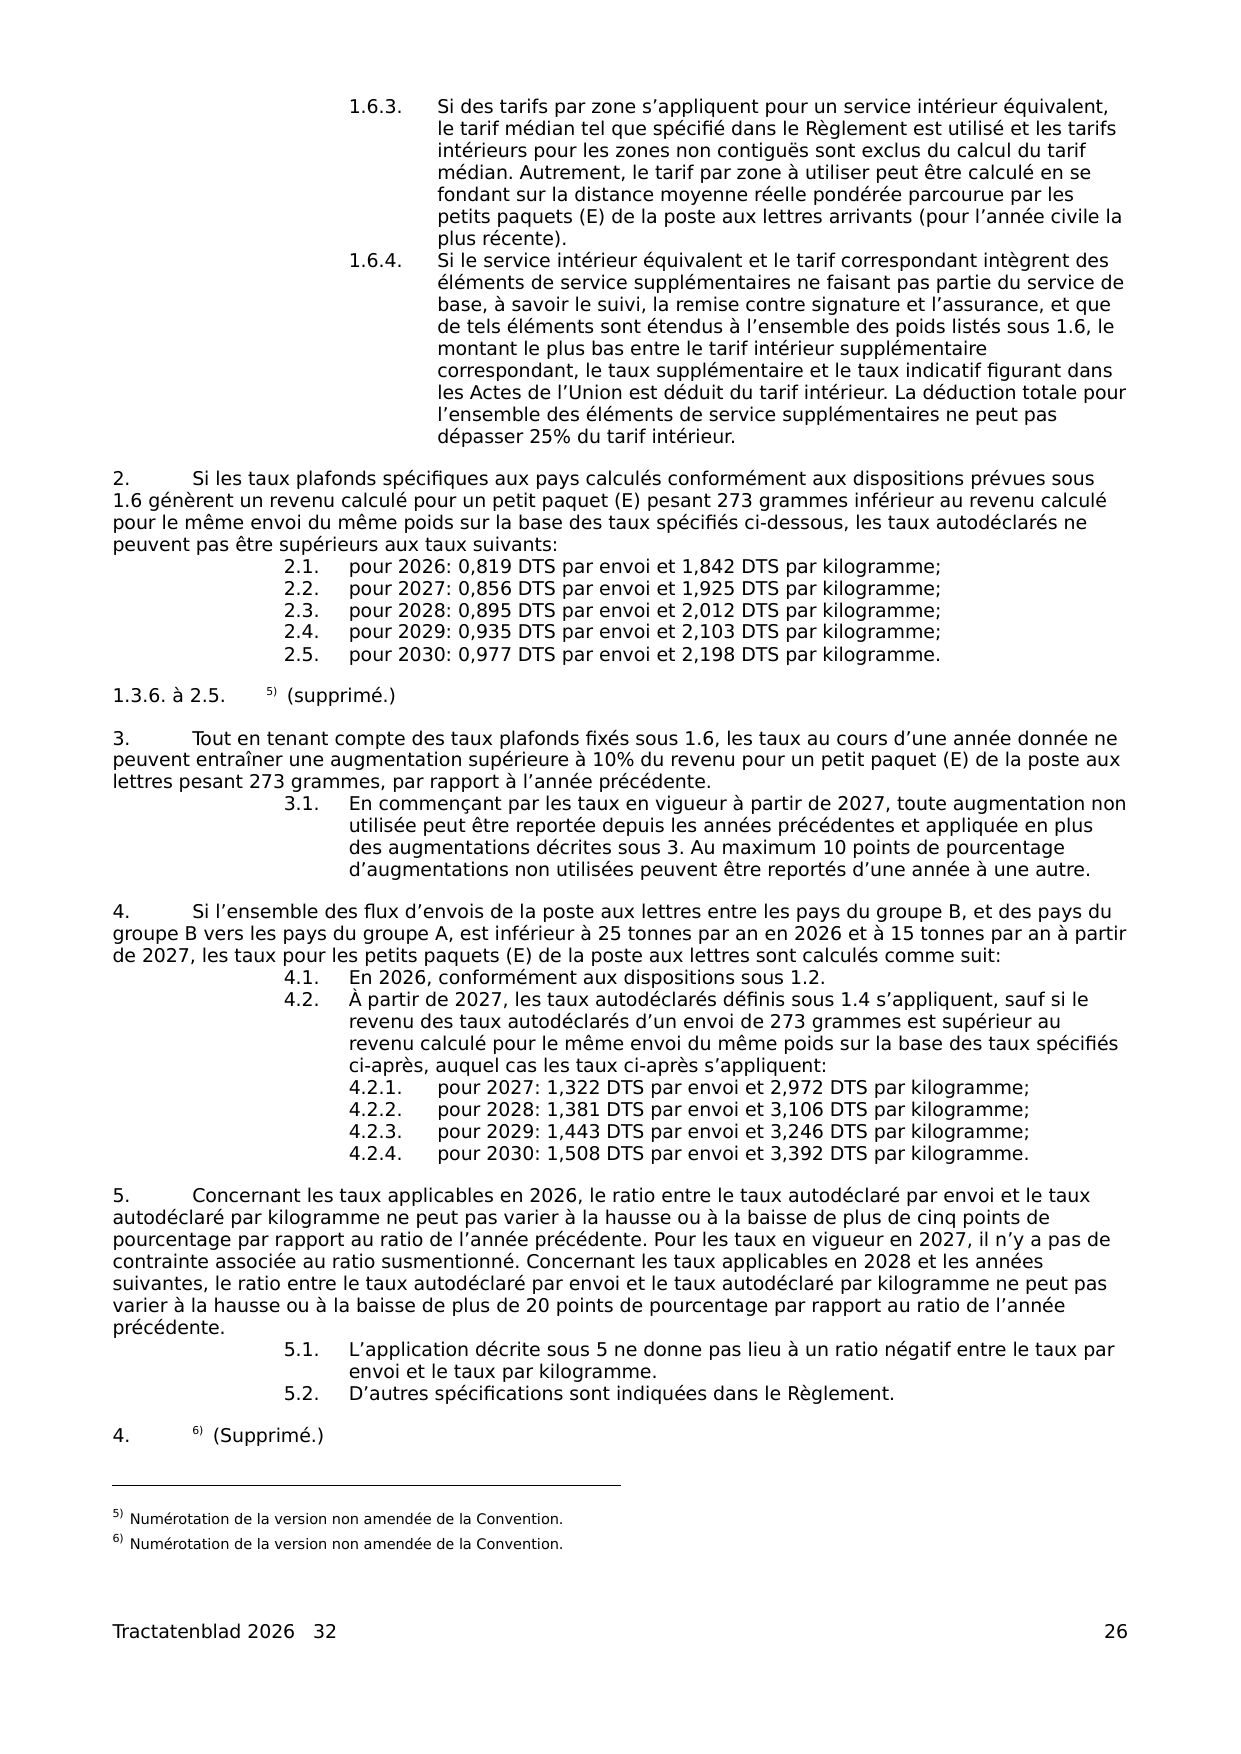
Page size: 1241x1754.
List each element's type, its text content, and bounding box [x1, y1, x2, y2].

text 2.2. pour 2027: 0,856 DTS par envoi et 1,925 DTS par kilogramme; [283, 577, 1128, 599]
text 5.2. D’autres spécifications sont indiquées dans le Règlement. [283, 1383, 1128, 1405]
text 4.1. En 2026, conformément aux dispositions sous 1.2. [283, 967, 1128, 989]
text 4.2.3. pour 2029: 1,443 DTS par envoi et 3,246 DTS par kilogramme; [348, 1121, 1128, 1143]
text 4. (Supprimé.) [112, 1425, 1128, 1447]
text 5.1. L’application décrite sous 5 ne donne pas lieu à un ratio négatif entre le taux par envoi et le taux par kilogramme. [283, 1339, 1128, 1383]
text 2.5. pour 2030: 0,977 DTS par envoi et 2,198 DTS par kilogramme. [283, 643, 1128, 665]
text 4.2. À partir de 2027, les taux autodéclarés définis sous 1.4 s’appliquent, sauf si le revenu des taux autodéclarés d’un envoi de 273 grammes est supérieur au revenu calculé pour le même envoi du même poids sur la base des taux spécifiés ci-après, auquel cas les taux ci-après s’appliquent: [283, 989, 1128, 1077]
text 2.1. pour 2026: 0,819 DTS par envoi et 1,842 DTS par kilogramme; [283, 556, 1128, 577]
text 3.1. En commençant par les taux en vigueur à partir de 2027, toute augmentation non utilisée peut être reportée depuis les années précédentes et appliquée en plus des augmentations décrites sous 3. Au maximum 10 points de pourcentage d’augmentations non utilisées peuvent être reportés d’une année à une autre. [283, 793, 1128, 881]
text 4.2.4. pour 2030: 1,508 DTS par envoi et 3,392 DTS par kilogramme. [348, 1143, 1128, 1165]
text 4.2.1. pour 2027: 1,322 DTS par envoi et 2,972 DTS par kilogramme; [348, 1077, 1128, 1099]
text 2. Si les taux plafonds spécifiques aux pays calculés conformément aux dispositions prévues sous 1.6 génèrent un revenu calculé pour un petit paquet (E) pesant 273 grammes inférieur au revenu calculé pour le même envoi du même poids sur la base des taux spécifiés ci-dessous, les taux autodéclarés ne peuvent pas être supérieurs aux taux suivants: [112, 468, 1128, 556]
text 2.4. pour 2029: 0,935 DTS par envoi et 2,103 DTS par kilogramme; [283, 621, 1128, 643]
text 4. Si l’ensemble des flux d’envois de la poste aux lettres entre les pays du groupe B, et des pays du groupe B vers les pays du groupe A, est inférieur à 25 tonnes par an en 2026 et à 15 tonnes par an à partir de 2027, les taux pour les petits paquets (E) de la poste aux lettres sont calculés comme suit: [112, 901, 1128, 967]
text Numérotation de la version non amendée de la Convention. [112, 1532, 1128, 1554]
text 4.2.2. pour 2028: 1,381 DTS par envoi et 3,106 DTS par kilogramme; [348, 1099, 1128, 1121]
text 1.3.6. à 2.5. (supprimé.) [112, 685, 1128, 707]
text Numérotation de la version non amendée de la Convention. [112, 1507, 1128, 1529]
text 2.3. pour 2028: 0,895 DTS par envoi et 2,012 DTS par kilogramme; [283, 599, 1128, 621]
text 5. Concernant les taux applicables en 2026, le ratio entre le taux autodéclaré par envoi et le taux autodéclaré par kilogramme ne peut pas varier à la hausse ou à la baisse de plus de cinq points de pourcentage par rapport au ratio de l’année précédente. Pour les taux en vigueur en 2027, il n’y a pas de contrainte associée au ratio susmentionné. Concernant les taux applicables en 2028 et les années suivantes, le ratio entre le taux autodéclaré par envoi et le taux autodéclaré par kilogramme ne peut pas varier à la hausse ou à la baisse de plus de 20 points de pourcentage par rapport au ratio de l’année précédente. [112, 1185, 1128, 1339]
text 3. Tout en tenant compte des taux plafonds fixés sous 1.6, les taux au cours d’une année donnée ne peuvent entraîner une augmentation supérieure à 10% du revenu pour un petit paquet (E) de la poste aux lettres pesant 273 grammes, par rapport à l’année précédente. [112, 727, 1128, 793]
text 1.6.3. Si des tarifs par zone s’appliquent pour un service intérieur équivalent, le tarif médian tel que spécifié dans le Règlement est utilisé et les tarifs intérieurs pour les zones non contiguës sont exclus du calcul du tarif médian. Autrement, le tarif par zone à utiliser peut être calculé en se fondant sur la distance moyenne réelle pondérée parcourue par les petits paquets (E) de la poste aux lettres arrivants (pour l’année civile la plus récente). [348, 96, 1128, 250]
text 1.6.4. Si le service intérieur équivalent et le tarif correspondant intègrent des éléments de service supplémentaires ne faisant pas partie du service de base, à savoir le suivi, la remise contre signature et l’assurance, et que de tels éléments sont étendus à l’ensemble des poids listés sous 1.6, le montant le plus bas entre le tarif intérieur supplémentaire correspondant, le taux supplémentaire et le taux indicatif figurant dans les Actes de l’Union est déduit du tarif intérieur. La déduction totale pour l’ensemble des éléments de service supplémentaires ne peut pas dépasser 25% du tarif intérieur. [348, 250, 1128, 448]
